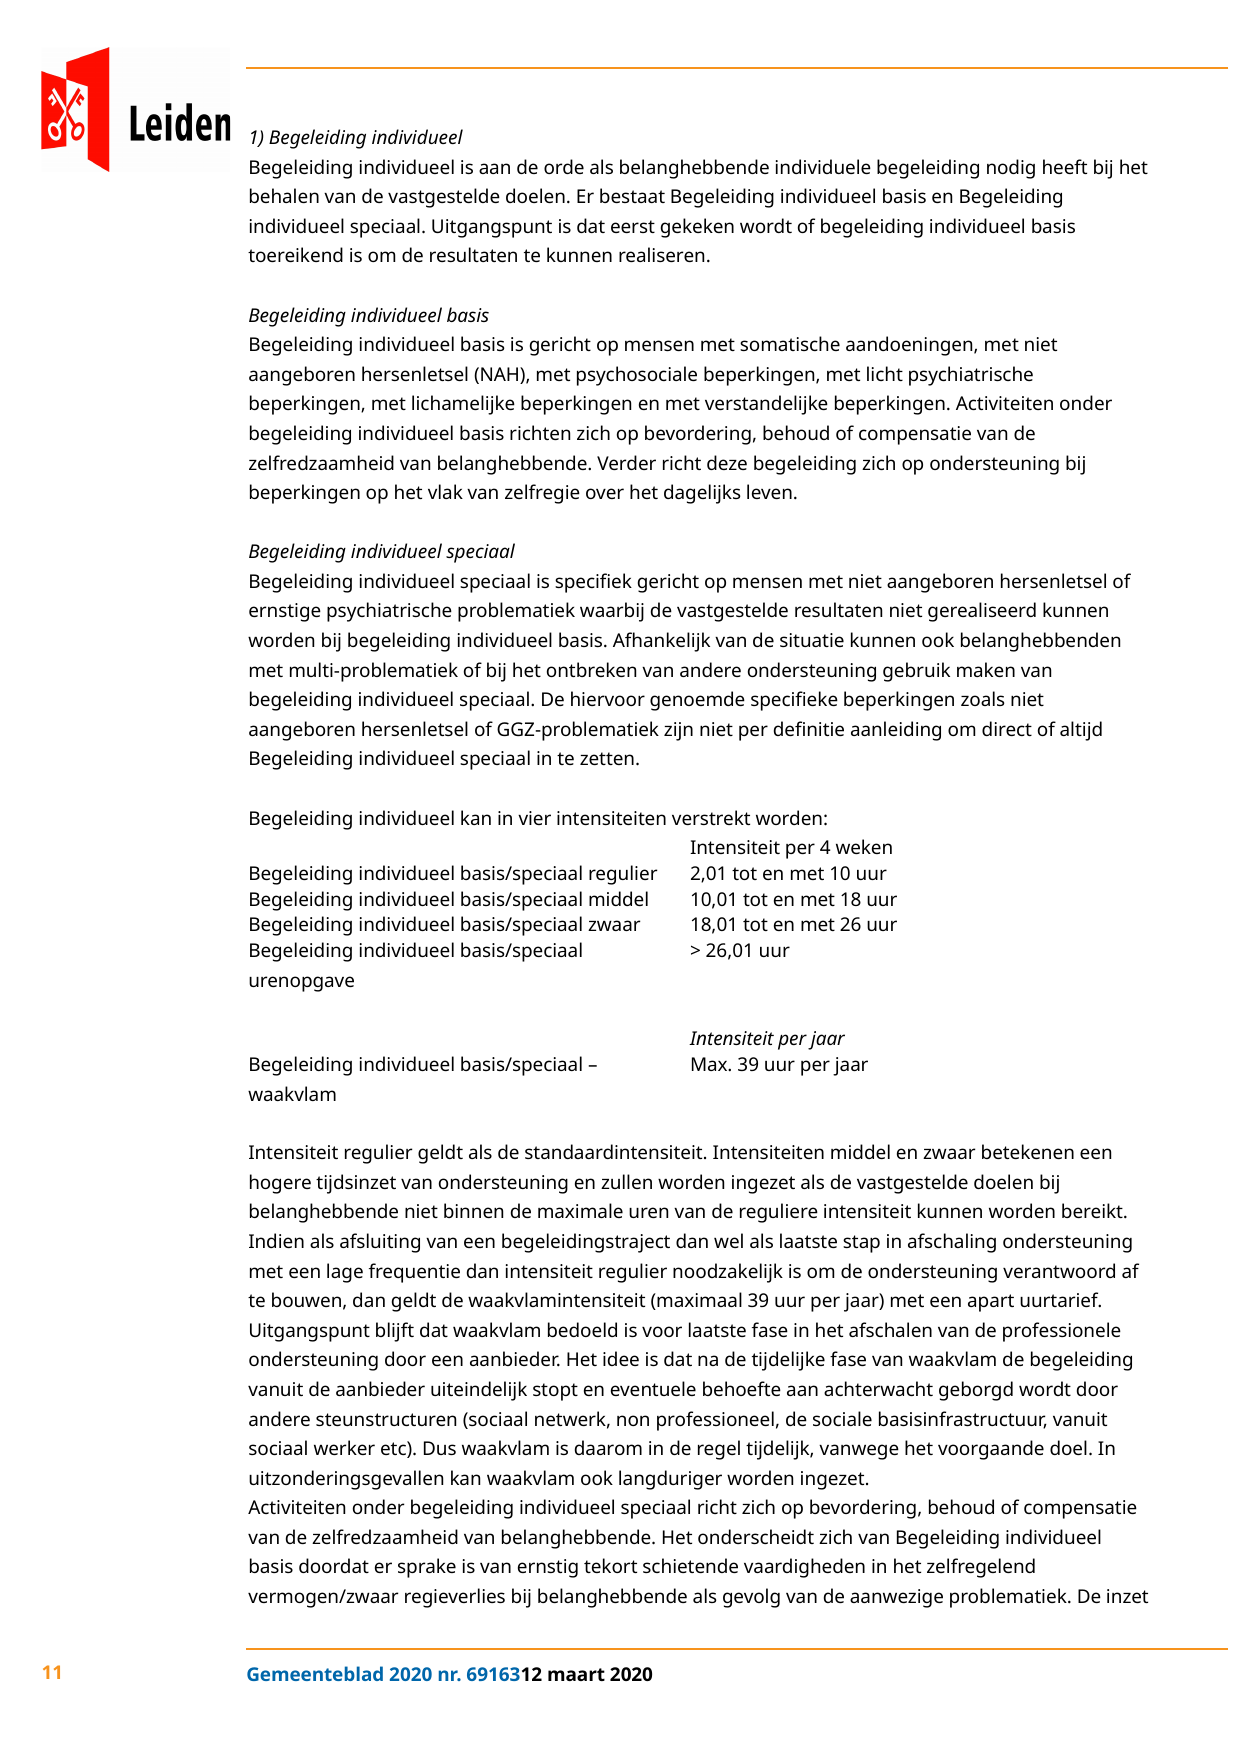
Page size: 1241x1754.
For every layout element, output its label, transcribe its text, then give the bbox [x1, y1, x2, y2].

table_cell Begeleiding individueel basis/speciaal urenopgave [248, 938, 690, 993]
text Begeleiding individueel speciaal is specifiek gericht op mensen met niet aangeboren hersenletsel of ernstige psychiatrische problematiek waarbij de vastgestelde resultaten niet gerealiseerd kunnen worden bij begeleiding individueel basis. Afhankelijk van de situatie kunnen ook belanghebbenden met multi-problematiek of bij het ontbreken van andere ondersteuning gebruik maken van begeleiding individueel speciaal. De hiervoor genoemde specifieke beperkingen zoals niet aangeboren hersenletsel of GGZ-problematiek zijn niet per definitie aanleiding om direct of altijd Begeleiding individueel speciaal in te zetten. [248, 568, 1152, 771]
text Uitgangspunt blijft dat waakvlam bedoeld is voor laatste fase in het afschalen van de professionele ondersteuning door een aanbieder. Het idee is dat na de tijdelijke fase van waakvlam de begeleiding vanuit de aanbieder uiteindelijk stopt en eventuele behoefte aan achterwacht geborgd wordt door andere steunstructuren (sociaal netwerk, non professioneel, de sociale basisinfrastructuur, vanuit sociaal werker etc). Dus waakvlam is daarom in de regel tijdelijk, vanwege het voorgaande doel. In uitzonderingsgevallen kan waakvlam ook langduriger worden ingezet. [248, 1317, 1152, 1491]
table_cell Begeleiding individueel basis/speciaal zwaar [248, 912, 690, 937]
text Begeleiding individueel speciaal [248, 538, 1152, 564]
table_cell Begeleiding individueel basis/speciaal – waakvlam [248, 1051, 690, 1107]
table_header [248, 1026, 690, 1051]
table_cell Begeleiding individueel basis/speciaal middel [248, 886, 690, 912]
table_cell 10,01 tot en met 18 uur [690, 886, 1152, 912]
picture [41, 47, 231, 172]
table_cell Begeleiding individueel basis/speciaal regulier [248, 860, 690, 886]
text Begeleiding individueel basis [248, 302, 1152, 328]
table_cell > 26,01 uur [690, 938, 1152, 993]
table_header [248, 835, 690, 860]
text Begeleiding individueel basis is gericht op mensen met somatische aandoeningen, met niet aangeboren hersenletsel (NAH), met psychosociale beperkingen, met licht psychiatrische beperkingen, met lichamelijke beperkingen en met verstandelijke beperkingen. Activiteiten onder begeleiding individueel basis richten zich op bevordering, behoud of compensatie van de zelfredzaamheid van belanghebbende. Verder richt deze begeleiding zich op ondersteuning bij beperkingen op het vlak van zelfregie over het dagelijks leven. [248, 331, 1152, 505]
table_header Intensiteit per jaar [690, 1026, 1152, 1051]
table_cell 2,01 tot en met 10 uur [690, 860, 1152, 886]
text Begeleiding individueel is aan de orde als belanghebbende individuele begeleiding nodig heeft bij het behalen van de vastgestelde doelen. Er bestaat Begeleiding individueel basis en Begeleiding individueel speciaal. Uitgangspunt is dat eerst gekeken wordt of begeleiding individueel basis toereikend is om de resultaten te kunnen realiseren. [248, 154, 1152, 268]
text Indien als afsluiting van een begeleidingstraject dan wel als laatste stap in afschaling ondersteuning met een lage frequentie dan intensiteit regulier noodzakelijk is om de ondersteuning verantwoord af te bouwen, dan geldt de waakvlamintensiteit (maximaal 39 uur per jaar) met een apart uurtarief. [248, 1228, 1152, 1313]
text Intensiteit regulier geldt als de standaardintensiteit. Intensiteiten middel en zwaar betekenen een hogere tijdsinzet van ondersteuning en zullen worden ingezet als de vastgestelde doelen bij belanghebbende niet binnen de maximale uren van de reguliere intensiteit kunnen worden bereikt. [248, 1139, 1152, 1224]
table_cell 18,01 tot en met 26 uur [690, 912, 1152, 937]
text Begeleiding individueel kan in vier intensiteiten verstrekt worden: [248, 805, 1152, 831]
text 1) Begeleiding individueel [248, 124, 1152, 150]
text Activiteiten onder begeleiding individueel speciaal richt zich op bevordering, behoud of compensatie van de zelfredzaamheid van belanghebbende. Het onderscheidt zich van Begeleiding individueel basis doordat er sprake is van ernstig tekort schietende vaardigheden in het zelfregelend vermogen/zwaar regieverlies bij belanghebbende als gevolg van de aanwezige problematiek. De inzet [248, 1494, 1152, 1609]
table_header Intensiteit per 4 weken [690, 835, 1152, 860]
table_cell Max. 39 uur per jaar [690, 1051, 1152, 1107]
